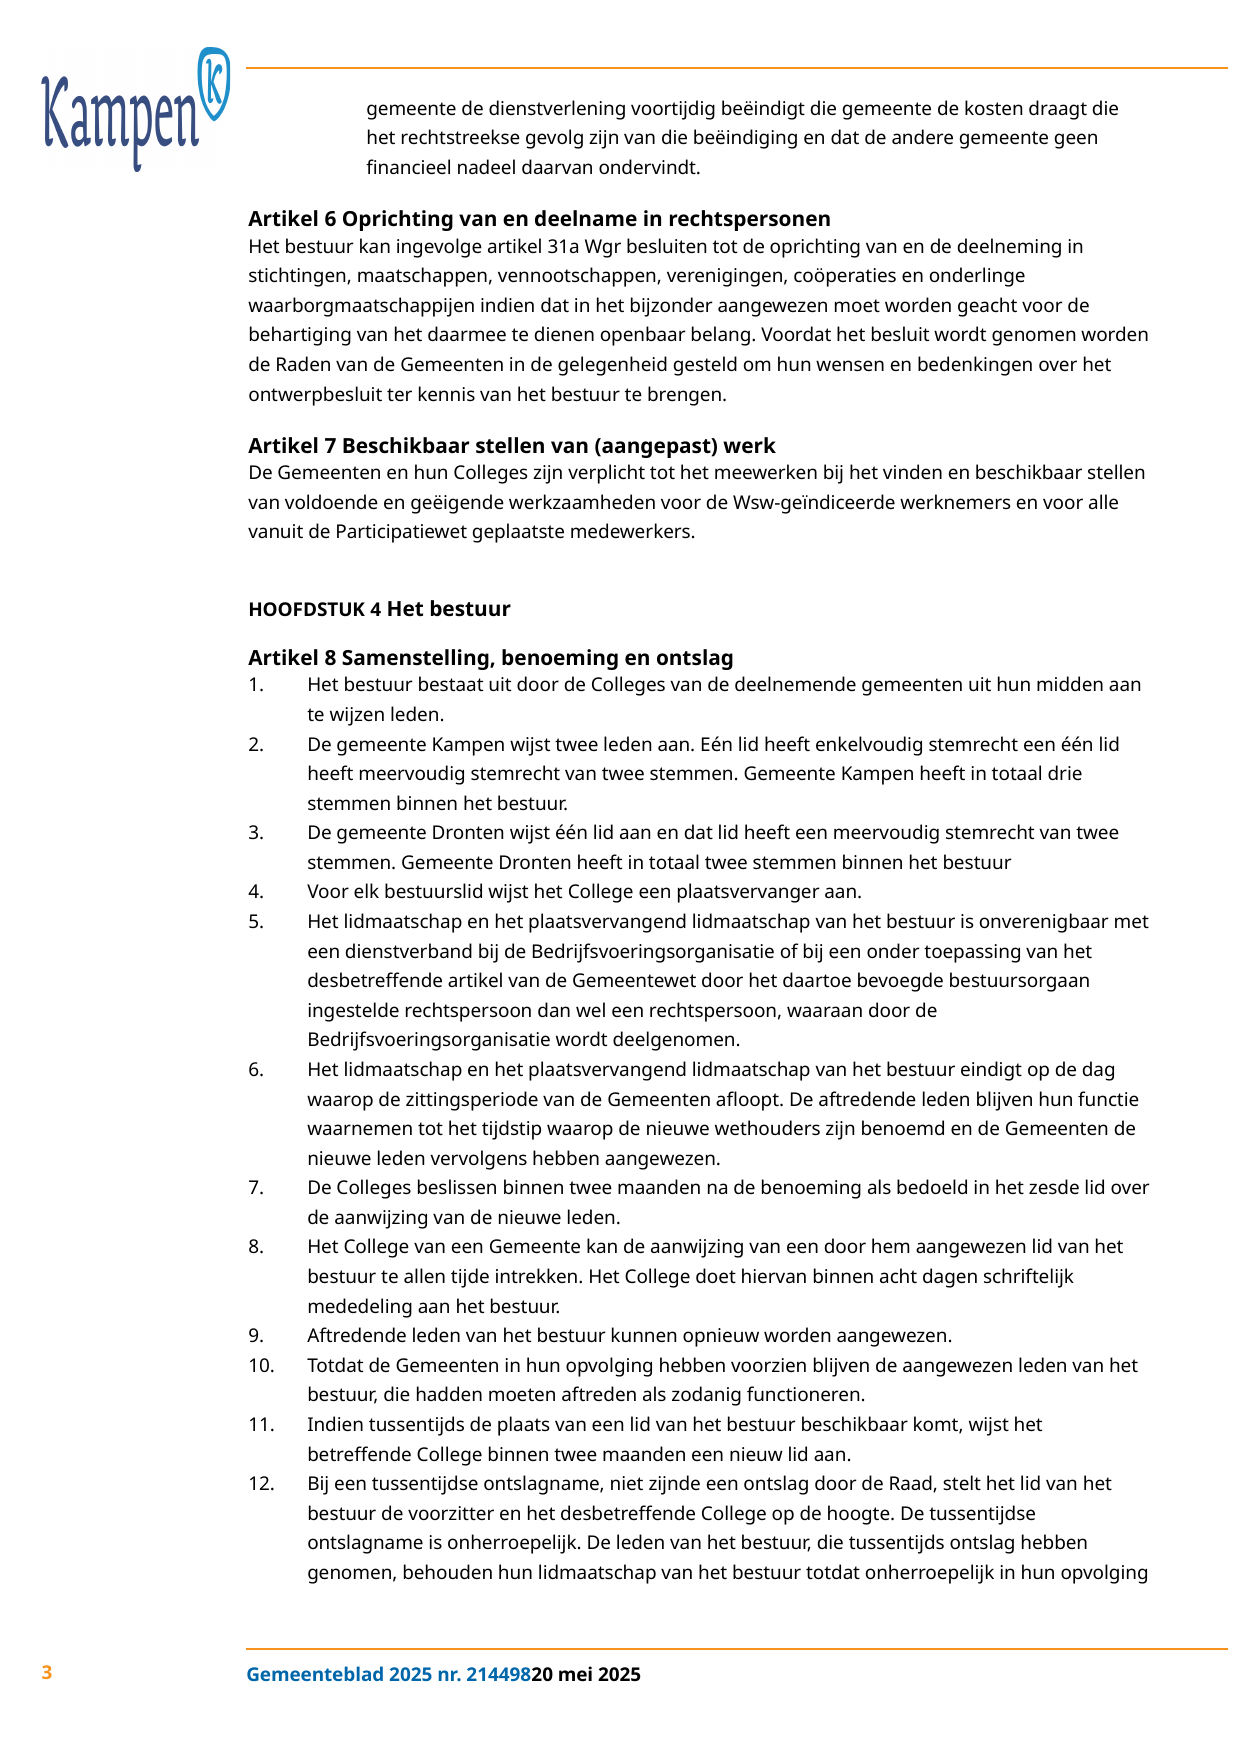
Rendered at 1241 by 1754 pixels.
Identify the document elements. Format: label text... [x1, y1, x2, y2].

picture [41, 47, 231, 172]
list Het bestuur bestaat uit door de Colleges van de deelnemende gemeenten uit hun midden aan te wijzen leden. [248, 672, 1152, 727]
list Totdat de Gemeenten in hun opvolging hebben voorzien blijven de aangewezen leden van het bestuur, die hadden moeten aftreden als zodanig functioneren. [248, 1352, 1152, 1407]
list Bij een tussentijdse ontslagname, niet zijnde een ontslag door de Raad, stelt het lid van het bestuur de voorzitter en het desbetreffende College op de hoogte. De tussentijdse ontslagname is onherroepelijk. De leden van het bestuur, die tussentijds ontslag hebben genomen, behouden hun lidmaatschap van het bestuur totdat onherroepelijk in hun opvolging [248, 1470, 1152, 1585]
list gemeente de dienstverlening voortijdig beëindigt die gemeente de kosten draagt die het rechtstreekse gevolg zijn van die beëindiging en dat de andere gemeente geen financieel nadeel daarvan ondervindt. [307, 95, 1152, 180]
list De gemeente Kampen wijst twee leden aan. Eén lid heeft enkelvoudig stemrecht een één lid heeft meervoudig stemrecht van twee stemmen. Gemeente Kampen heeft in totaal drie stemmen binnen het bestuur. [248, 731, 1152, 816]
text Artikel 7 Beschikbaar stellen van (aangepast) werk [248, 431, 1152, 459]
list Het lidmaatschap en het plaatsvervangend lidmaatschap van het bestuur eindigt op de dag waarop de zittingsperiode van de Gemeenten afloopt. De aftredende leden blijven hun functie waarnemen tot het tijdstip waarop de nieuwe wethouders zijn benoemd en de Gemeenten de nieuwe leden vervolgens hebben aangewezen. [248, 1056, 1152, 1171]
list Aftredende leden van het bestuur kunnen opnieuw worden aangewezen. [248, 1322, 1152, 1348]
text Het bestuur kan ingevolge artikel 31a Wgr besluiten tot de oprichting van en de deelneming in stichtingen, maatschappen, vennootschappen, verenigingen, coöperaties en onderlinge waarborgmaatschappijen indien dat in het bijzonder aangewezen moet worden geacht voor de behartiging van het daarmee te dienen openbaar belang. Voordat het besluit wordt genomen worden de Raden van de Gemeenten in de gelegenheid gesteld om hun wensen en bedenkingen over het ontwerpbesluit ter kennis van het bestuur te brengen. [248, 233, 1152, 406]
list Het lidmaatschap en het plaatsvervangend lidmaatschap van het bestuur is onverenigbaar met een dienstverband bij de Bedrijfsvoeringsorganisatie of bij een onder toepassing van het desbetreffende artikel van de Gemeentewet door het daartoe bevoegde bestuursorgaan ingestelde rechtspersoon dan wel een rechtspersoon, waaraan door de Bedrijfsvoeringsorganisatie wordt deelgenomen. [248, 908, 1152, 1052]
list De gemeente Dronten wijst één lid aan en dat lid heeft een meervoudig stemrecht van twee stemmen. Gemeente Dronten heeft in totaal twee stemmen binnen het bestuur [248, 819, 1152, 875]
text HOOFDSTUK 4 Het bestuur [248, 594, 1152, 622]
text De Gemeenten en hun Colleges zijn verplicht tot het meewerken bij het vinden en beschikbaar stellen van voldoende en geëigende werkzaamheden voor de Wsw-geïndiceerde werknemers en voor alle vanuit de Participatiewet geplaatste medewerkers. [248, 459, 1152, 544]
list De Colleges beslissen binnen twee maanden na de benoeming als bedoeld in het zesde lid over de aanwijzing van de nieuwe leden. [248, 1174, 1152, 1230]
text Artikel 8 Samenstelling, benoeming en ontslag [248, 643, 1152, 672]
list Indien tussentijds de plaats van een lid van het bestuur beschikbaar komt, wijst het betreffende College binnen twee maanden een nieuw lid aan. [248, 1411, 1152, 1467]
text Artikel 6 Oprichting van en deelname in rechtspersonen [248, 204, 1152, 233]
list Voor elk bestuurslid wijst het College een plaatsvervanger aan. [248, 879, 1152, 904]
list Het College van een Gemeente kan de aanwijzing van een door hem aangewezen lid van het bestuur te allen tijde intrekken. Het College doet hiervan binnen acht dagen schriftelijk mededeling aan het bestuur. [248, 1234, 1152, 1319]
